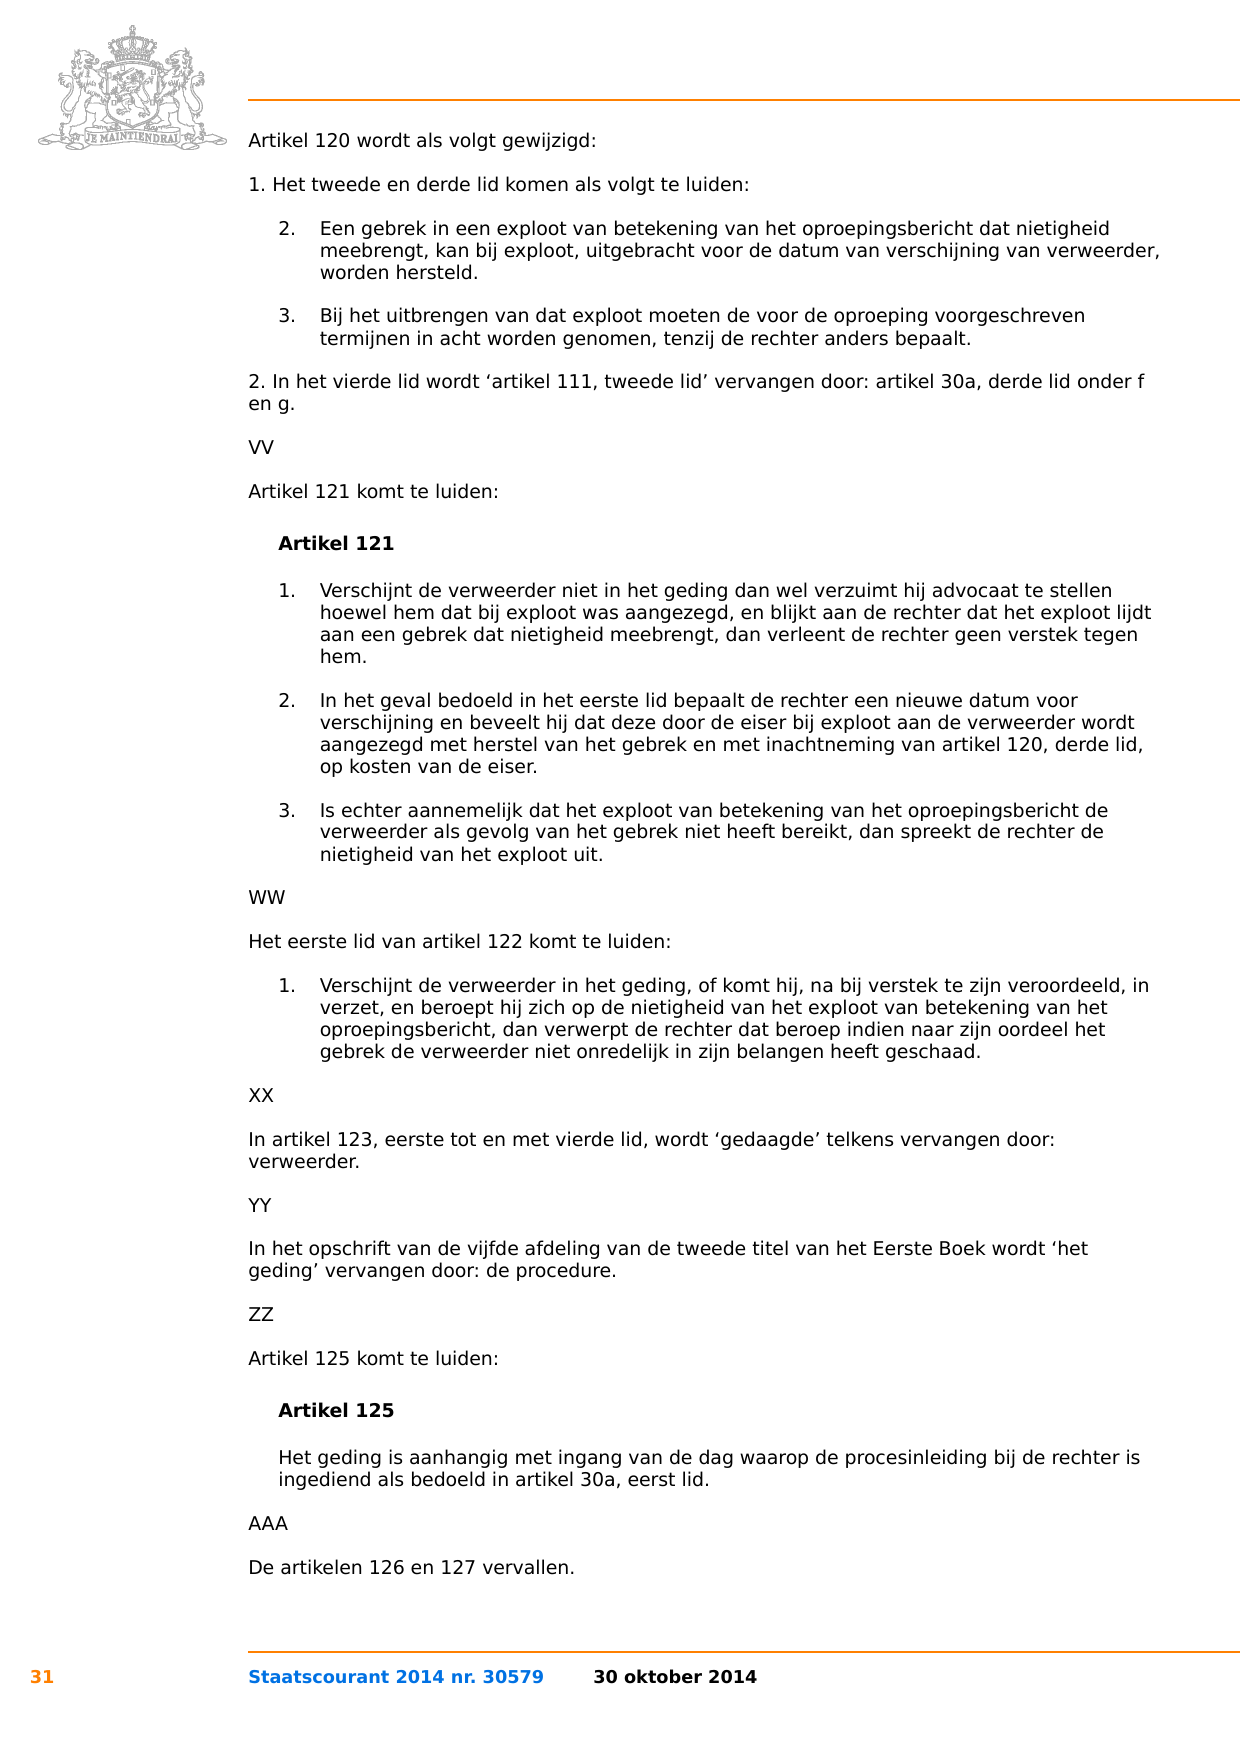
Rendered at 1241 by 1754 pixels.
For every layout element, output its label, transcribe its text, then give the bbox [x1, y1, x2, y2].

subtitle Artikel 121 [278, 533, 1163, 555]
picture [38, 25, 227, 150]
text YY [248, 1194, 1163, 1216]
text Artikel 125 komt te luiden: [248, 1348, 1163, 1370]
text 2. In het vierde lid wordt ‘artikel 111, tweede lid’ vervangen door: artikel 30a, derde lid onder f en g. [248, 371, 1163, 415]
text VV [248, 437, 1163, 459]
text Het eerste lid van artikel 122 komt te luiden: [248, 931, 1163, 953]
text Artikel 120 wordt als volgt gewijzigd: [248, 130, 1163, 152]
text 3. Bij het uitbrengen van dat exploot moeten de voor de oproeping voorgeschreven termijnen in acht worden genomen, tenzij de rechter anders bepaalt. [278, 305, 1163, 349]
text 1. Verschijnt de verweerder in het geding, of komt hij, na bij verstek te zijn veroordeeld, in verzet, en beroept hij zich op de nietigheid van het exploot van betekening van het oproepingsbericht, dan verwerpt de rechter dat beroep indien naar zijn oordeel het gebrek de verweerder niet onredelijk in zijn belangen heeft geschaad. [278, 975, 1163, 1063]
text ZZ [248, 1304, 1163, 1326]
text XX [248, 1085, 1163, 1107]
text 2. Een gebrek in een exploot van betekening van het oproepingsbericht dat nietigheid meebrengt, kan bij exploot, uitgebracht voor de datum van verschijning van verweerder, worden hersteld. [278, 218, 1163, 283]
text WW [248, 887, 1163, 909]
subtitle Artikel 125 [278, 1400, 1163, 1422]
text 2. In het geval bedoeld in het eerste lid bepaalt de rechter een nieuwe datum voor verschijning en beveelt hij dat deze door de eiser bij exploot aan de verweerder wordt aangezegd met herstel van het gebrek en met inachtneming van artikel 120, derde lid, op kosten van de eiser. [278, 690, 1163, 778]
text 1. Het tweede en derde lid komen als volgt te luiden: [248, 174, 1163, 196]
text In het opschrift van de vijfde afdeling van de tweede titel van het Eerste Boek wordt ‘het geding’ vervangen door: de procedure. [248, 1238, 1163, 1282]
text Artikel 121 komt te luiden: [248, 481, 1163, 503]
text Het geding is aanhangig met ingang van de dag waarop de procesinleiding bij de rechter is ingediend als bedoeld in artikel 30a, eerst lid. [278, 1447, 1163, 1491]
text De artikelen 126 en 127 vervallen. [248, 1557, 1163, 1579]
text In artikel 123, eerste tot en met vierde lid, wordt ‘gedaagde’ telkens vervangen door: verweerder. [248, 1129, 1163, 1173]
text 3. Is echter aannemelijk dat het exploot van betekening van het oproepingsbericht de verweerder als gevolg van het gebrek niet heeft bereikt, dan spreekt de rechter de nietigheid van het exploot uit. [278, 799, 1163, 865]
text AAA [248, 1513, 1163, 1535]
text 1. Verschijnt de verweerder niet in het geding dan wel verzuimt hij advocaat te stellen hoewel hem dat bij exploot was aangezegd, en blijkt aan de rechter dat het exploot lijdt aan een gebrek dat nietigheid meebrengt, dan verleent de rechter geen verstek tegen hem. [278, 580, 1163, 668]
